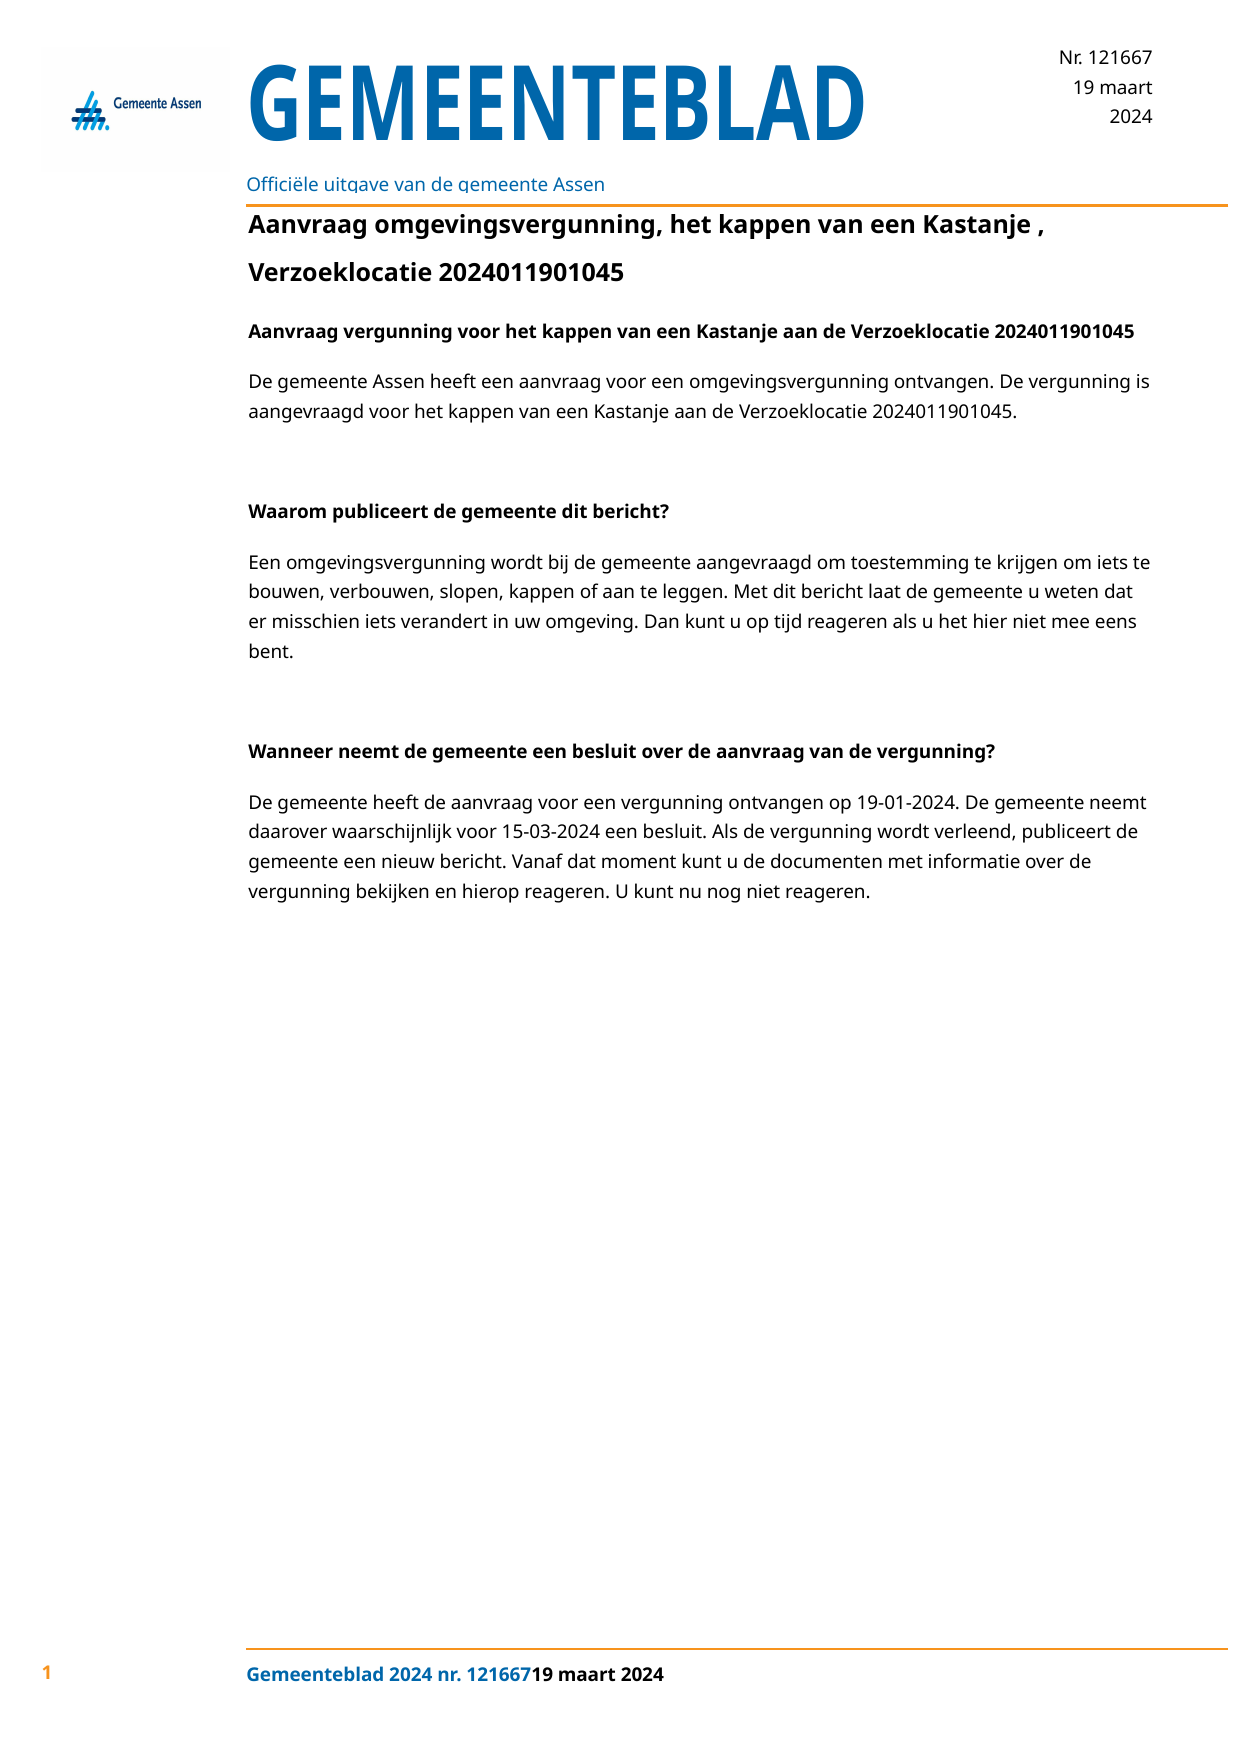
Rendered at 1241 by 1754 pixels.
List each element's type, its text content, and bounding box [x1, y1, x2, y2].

picture [41, 47, 231, 172]
text De gemeente Assen heeft een aanvraag voor een omgevingsvergunning ontvangen. De vergunning is aangevraagd voor het kappen van een Kastanje aan de Verzoeklocatie 2024011901045. [248, 368, 1152, 424]
text Aanvraag omgevingsvergunning, het kappen van een Kastanje , Verzoeklocatie 2024011901045 [248, 207, 1152, 288]
text Een omgevingsvergunning wordt bij de gemeente aangevraagd om toestemming te krijgen om iets te bouwen, verbouwen, slopen, kappen of aan te leggen. Met dit bericht laat de gemeente u weten dat er misschien iets verandert in uw omgeving. Dan kunt u op tijd reageren als u het hier niet mee eens bent. [248, 549, 1152, 664]
text Wanneer neemt de gemeente een besluit over de aanvraag van de vergunning? [248, 739, 1152, 764]
text Aanvraag vergunning voor het kappen van een Kastanje aan de Verzoeklocatie 2024011901045 [248, 318, 1152, 344]
text Waarom publiceert de gemeente dit bericht? [248, 499, 1152, 524]
text De gemeente heeft de aanvraag voor een vergunning ontvangen op 19-01-2024. De gemeente neemt daarover waarschijnlijk voor 15-03-2024 een besluit. Als de vergunning wordt verleend, publiceert de gemeente een nieuw bericht. Vanaf dat moment kunt u de documenten met informatie over de vergunning bekijken en hierop reageren. U kunt nu nog niet reageren. [248, 789, 1152, 904]
